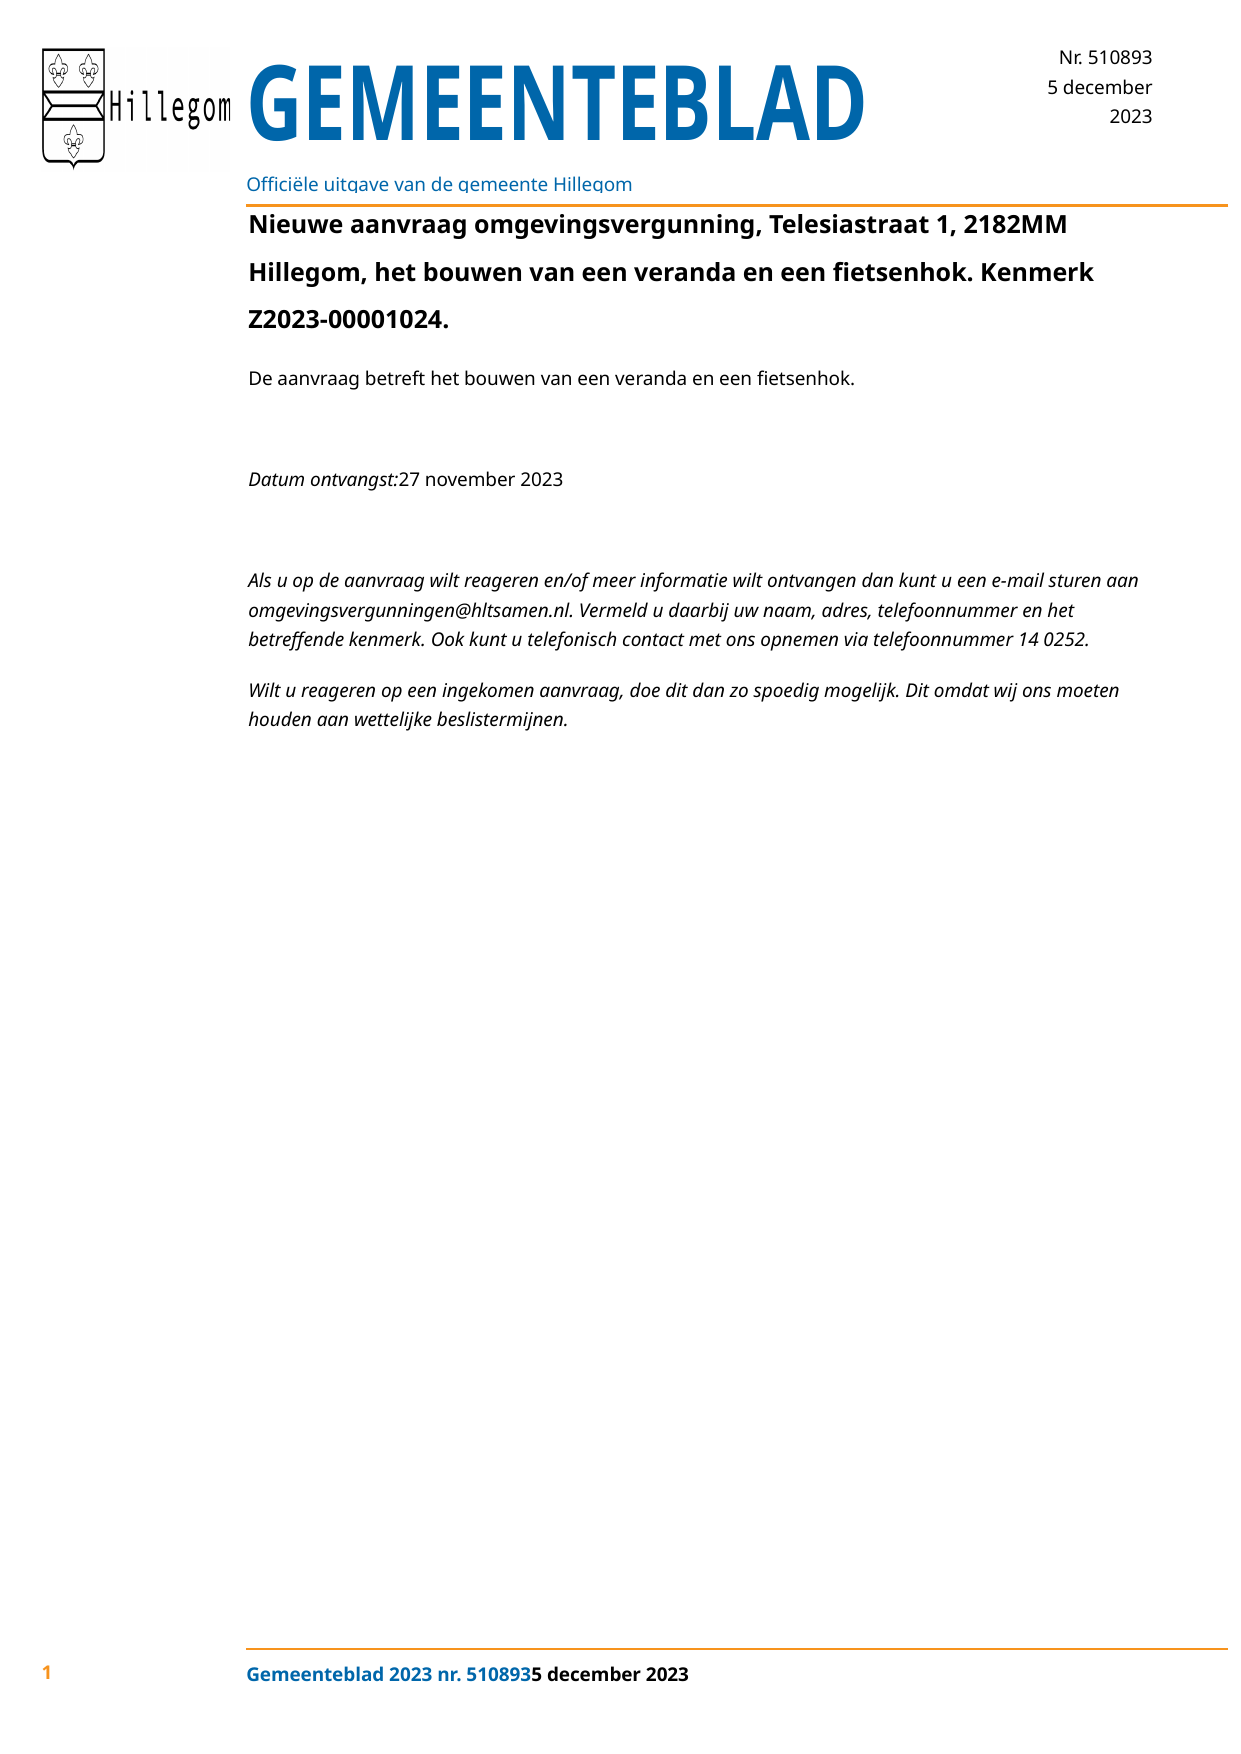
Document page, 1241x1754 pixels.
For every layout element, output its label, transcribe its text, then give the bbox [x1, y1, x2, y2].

text Nieuwe aanvraag omgevingsvergunning, Telesiastraat 1, 2182MM Hillegom, het bouwen van een veranda en een fietsenhok. Kenmerk Z2023-00001024. [248, 207, 1152, 336]
text Datum ontvangst:27 november 2023 [248, 466, 1152, 492]
text De aanvraag betreft het bouwen van een veranda en een fietsenhok. [248, 366, 1152, 391]
text Als u op de aanvraag wilt reageren en/of meer informatie wilt ontvangen dan kunt u een e-mail sturen aan omgevingsvergunningen@hltsamen.nl. Vermeld u daarbij uw naam, adres, telefoonnummer en het betreffende kenmerk. Ook kunt u telefonisch contact met ons opnemen via telefoonnummer 14 0252. [248, 567, 1152, 652]
picture [41, 47, 231, 172]
text Wilt u reageren op een ingekomen aanvraag, doe dit dan zo spoedig mogelijk. Dit omdat wij ons moeten houden aan wettelijke beslistermijnen. [248, 677, 1152, 732]
